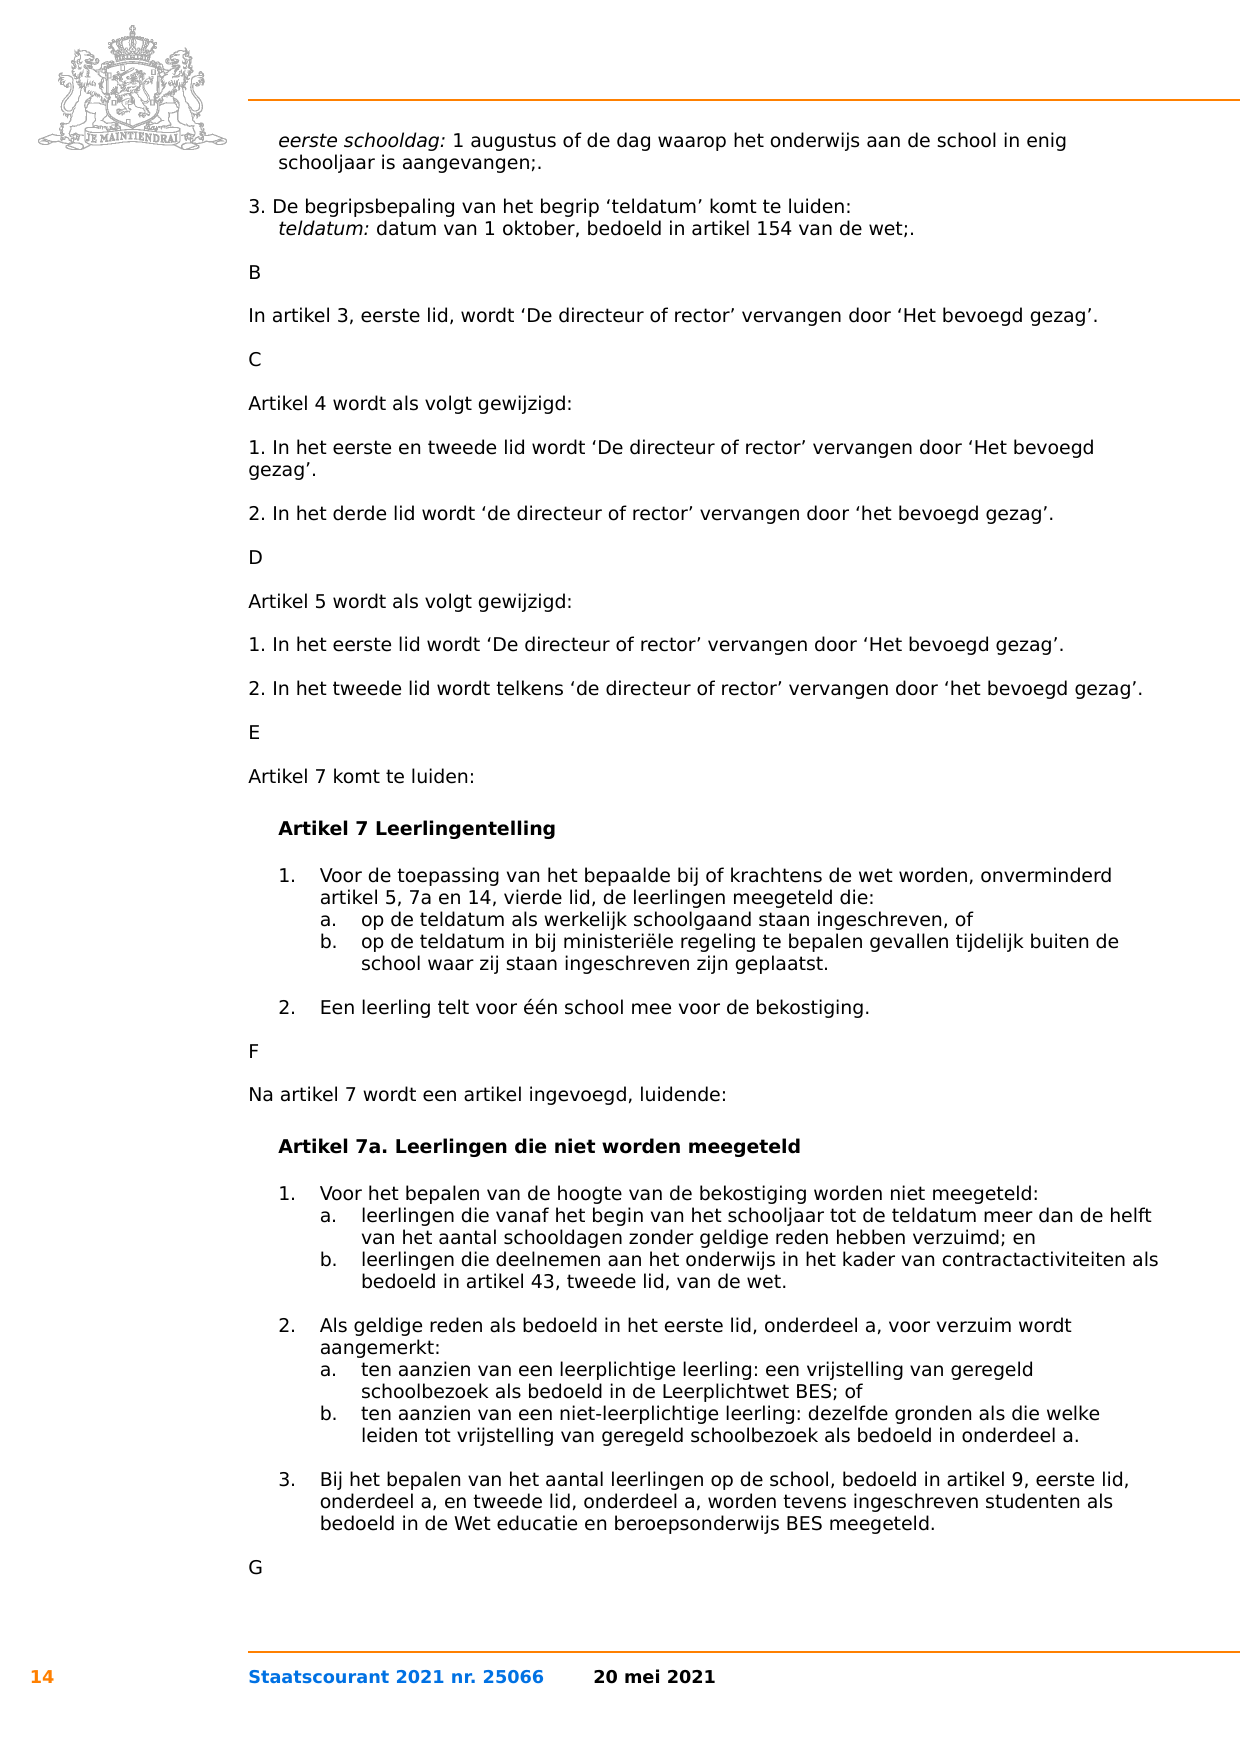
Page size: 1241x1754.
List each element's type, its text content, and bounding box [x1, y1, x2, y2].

text Artikel 4 wordt als volgt gewijzigd: [248, 393, 1163, 415]
text a. op de teldatum als werkelijk schoolgaand staan ingeschreven, of [319, 909, 1163, 931]
text 2. Een leerling telt voor één school mee voor de bekostiging. [278, 997, 1163, 1019]
text eerste schooldag: 1 augustus of de dag waarop het onderwijs aan de school in enig schooljaar is aangevangen;. [278, 130, 1163, 174]
text 1. Voor het bepalen van de hoogte van de bekostiging worden niet meegeteld: [278, 1183, 1163, 1205]
text b. ten aanzien van een niet-leerplichtige leerling: dezelfde gronden als die welke leiden tot vrijstelling van geregeld schoolbezoek als bedoeld in onderdeel a. [319, 1403, 1163, 1447]
text 2. Als geldige reden als bedoeld in het eerste lid, onderdeel a, voor verzuim wordt aangemerkt: [278, 1315, 1163, 1359]
text F [248, 1041, 1163, 1062]
text 3. Bij het bepalen van het aantal leerlingen op de school, bedoeld in artikel 9, eerste lid, onderdeel a, en tweede lid, onderdeel a, worden tevens ingeschreven studenten als bedoeld in de Wet educatie en beroepsonderwijs BES meegeteld. [278, 1469, 1163, 1535]
text C [248, 349, 1163, 371]
text 3. De begripsbepaling van het begrip ‘teldatum’ komt te luiden: [248, 196, 1163, 218]
text Na artikel 7 wordt een artikel ingevoegd, luidende: [248, 1084, 1163, 1106]
subtitle Artikel 7a. Leerlingen die niet worden meegeteld [278, 1136, 1163, 1158]
text teldatum: datum van 1 oktober, bedoeld in artikel 154 van de wet;. [278, 218, 1163, 240]
text b. op de teldatum in bij ministeriële regeling te bepalen gevallen tijdelijk buiten de school waar zij staan ingeschreven zijn geplaatst. [319, 931, 1163, 975]
text D [248, 547, 1163, 569]
subtitle Artikel 7 Leerlingentelling [278, 818, 1163, 840]
text E [248, 722, 1163, 744]
text 2. In het derde lid wordt ‘de directeur of rector’ vervangen door ‘het bevoegd gezag’. [248, 503, 1163, 525]
text 1. In het eerste en tweede lid wordt ‘De directeur of rector’ vervangen door ‘Het bevoegd gezag’. [248, 437, 1163, 481]
text 2. In het tweede lid wordt telkens ‘de directeur of rector’ vervangen door ‘het bevoegd gezag’. [248, 678, 1163, 700]
text 1. Voor de toepassing van het bepaalde bij of krachtens de wet worden, onverminderd artikel 5, 7a en 14, vierde lid, de leerlingen meegeteld die: [278, 865, 1163, 909]
text a. ten aanzien van een leerplichtige leerling: een vrijstelling van geregeld schoolbezoek als bedoeld in de Leerplichtwet BES; of [319, 1359, 1163, 1403]
text G [248, 1557, 1163, 1579]
text b. leerlingen die deelnemen aan het onderwijs in het kader van contractactiviteiten als bedoeld in artikel 43, tweede lid, van de wet. [319, 1249, 1163, 1293]
text Artikel 7 komt te luiden: [248, 766, 1163, 788]
text B [248, 262, 1163, 283]
text In artikel 3, eerste lid, wordt ‘De directeur of rector’ vervangen door ‘Het bevoegd gezag’. [248, 305, 1163, 327]
text 1. In het eerste lid wordt ‘De directeur of rector’ vervangen door ‘Het bevoegd gezag’. [248, 634, 1163, 656]
picture [38, 25, 227, 150]
text Artikel 5 wordt als volgt gewijzigd: [248, 591, 1163, 612]
text a. leerlingen die vanaf het begin van het schooljaar tot de teldatum meer dan de helft van het aantal schooldagen zonder geldige reden hebben verzuimd; en [319, 1205, 1163, 1249]
